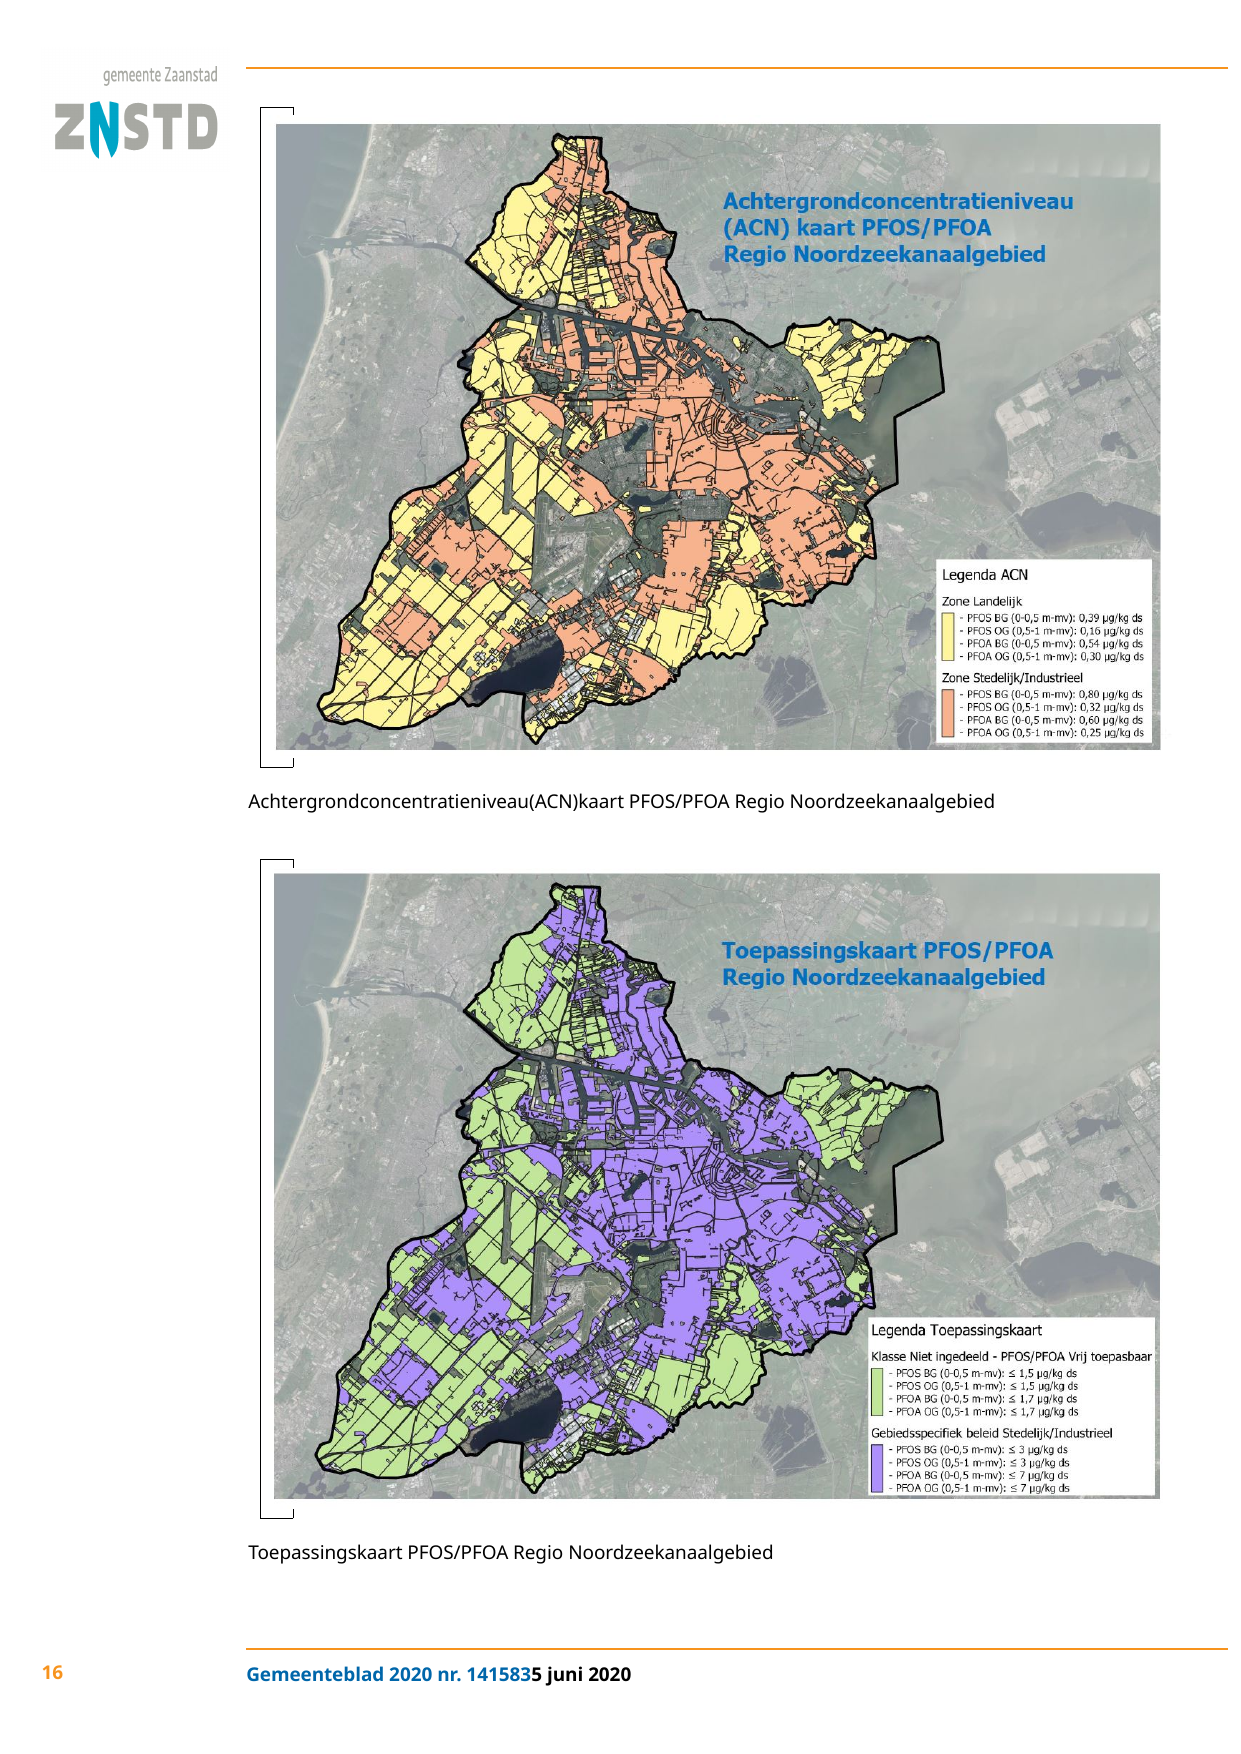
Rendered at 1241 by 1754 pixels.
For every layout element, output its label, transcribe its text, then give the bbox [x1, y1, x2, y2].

text Achtergrondconcentratieniveau(ACN)kaart PFOS/PFOA Regio Noordzeekanaalgebied [248, 788, 1152, 814]
picture [268, 868, 1173, 1509]
text Toepassingskaart PFOS/PFOA Regio Noordzeekanaalgebied [248, 1539, 1152, 1565]
picture [268, 115, 1173, 758]
picture [41, 47, 231, 172]
